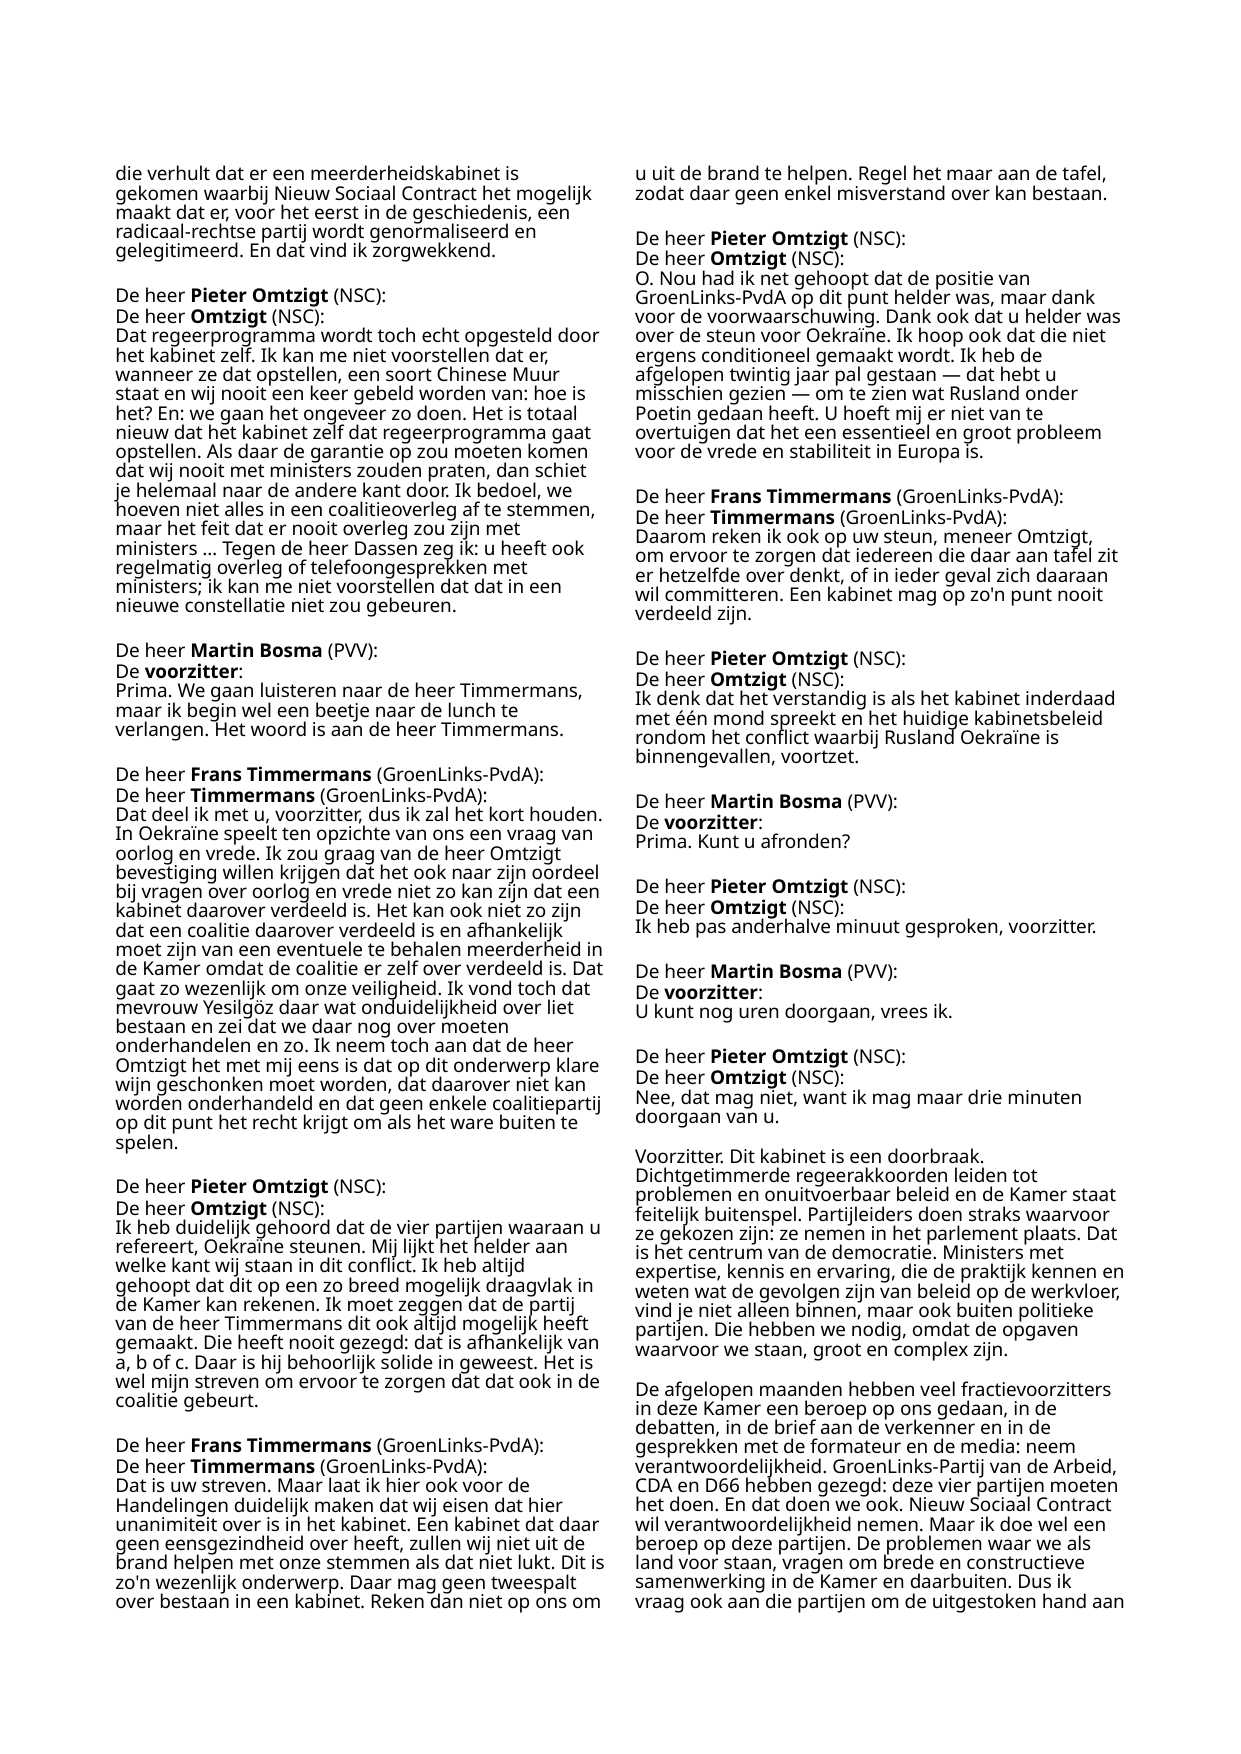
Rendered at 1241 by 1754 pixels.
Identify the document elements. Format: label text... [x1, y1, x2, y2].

text De voorzitter: [635, 984, 1125, 1003]
text Nee, dat mag niet, want ik mag maar drie minuten doorgaan van u. [635, 1089, 1125, 1127]
text De heer Omtzigt (NSC): [635, 899, 1125, 918]
text De heer Frans Timmermans (GroenLinks-PvdA): [115, 761, 605, 787]
text u uit de brand te helpen. Regel het maar aan de tafel, zodat daar geen enkel misverstand over kan bestaan. [635, 165, 1125, 204]
text De voorzitter: [635, 814, 1125, 833]
text De heer Martin Bosma (PVV): [635, 958, 1125, 984]
text die verhult dat er een meerderheidskabinet is gekomen waarbij Nieuw Sociaal Contract het mogelijk maakt dat er, voor het eerst in de geschiedenis, een radicaal-rechtse partij wordt genormaliseerd en gelegitimeerd. En dat vind ik zorgwekkend. [115, 165, 605, 262]
text O. Nou had ik net gehoopt dat de positie van GroenLinks-PvdA op dit punt helder was, maar dank voor de voorwaarschuwing. Dank ook dat u helder was over de steun voor Oekraïne. Ik hoop ook dat die niet ergens conditioneel gemaakt wordt. Ik heb de afgelopen twintig jaar pal gestaan — dat hebt u misschien gezien — om te zien wat Rusland onder Poetin gedaan heeft. U hoeft mij er niet van te overtuigen dat het een essentieel en groot probleem voor de vrede en stabiliteit in Europa is. [635, 270, 1125, 462]
text De heer Pieter Omtzigt (NSC): [635, 645, 1125, 671]
text De heer Frans Timmermans (GroenLinks-PvdA): [115, 1432, 605, 1458]
text De heer Omtzigt (NSC): [115, 308, 605, 327]
text U kunt nog uren doorgaan, vrees ik. [635, 1003, 1125, 1023]
text Daarom reken ik ook op uw steun, meneer Omtzigt, om ervoor te zorgen dat iedereen die daar aan tafel zit er hetzelfde over denkt, of in ieder geval zich daaraan wil committeren. Een kabinet mag op zo'n punt nooit verdeeld zijn. [635, 528, 1125, 624]
text Voorzitter. Dit kabinet is een doorbraak. Dichtgetimmerde regeerakkoorden leiden tot problemen en onuitvoerbaar beleid en de Kamer staat feitelijk buitenspel. Partijleiders doen straks waarvoor ze gekozen zijn: ze nemen in het parlement plaats. Dat is het centrum van de democratie. Ministers met expertise, kennis en ervaring, die de praktijk kennen en weten wat de gevolgen zijn van beleid op de werkvloer, vind je niet alleen binnen, maar ook buiten politieke partijen. Die hebben we nodig, omdat de opgaven waarvoor we staan, groot en complex zijn. [635, 1148, 1125, 1360]
text De heer Omtzigt (NSC): [635, 671, 1125, 690]
text De heer Omtzigt (NSC): [115, 1199, 605, 1219]
text De heer Martin Bosma (PVV): [115, 637, 605, 663]
text Dat regeerprogramma wordt toch echt opgesteld door het kabinet zelf. Ik kan me niet voorstellen dat er, wanneer ze dat opstellen, een soort Chinese Muur staat en wij nooit een keer gebeld worden van: hoe is het? En: we gaan het ongeveer zo doen. Het is totaal nieuw dat het kabinet zelf dat regeerprogramma gaat opstellen. Als daar de garantie op zou moeten komen dat wij nooit met ministers zouden praten, dan schiet je helemaal naar de andere kant door. Ik bedoel, we hoeven niet alles in een coalitieoverleg af te stemmen, maar het feit dat er nooit overleg zou zijn met ministers … Tegen de heer Dassen zeg ik: u heeft ook regelmatig overleg of telefoongesprekken met ministers; ik kan me niet voorstellen dat dat in een nieuwe constellatie niet zou gebeuren. [115, 327, 605, 617]
text De voorzitter: [115, 663, 605, 682]
text De heer Omtzigt (NSC): [635, 1069, 1125, 1089]
text Ik heb pas anderhalve minuut gesproken, voorzitter. [635, 918, 1125, 938]
text Dat deel ik met u, voorzitter, dus ik zal het kort houden. In Oekraïne speelt ten opzichte van ons een vraag van oorlog en vrede. Ik zou graag van de heer Omtzigt bevestiging willen krijgen dat het ook naar zijn oordeel bij vragen over oorlog en vrede niet zo kan zijn dat een kabinet daarover verdeeld is. Het kan ook niet zo zijn dat een coalitie daarover verdeeld is en afhankelijk moet zijn van een eventuele te behalen meerderheid in de Kamer omdat de coalitie er zelf over verdeeld is. Dat gaat zo wezenlijk om onze veiligheid. Ik vond toch dat mevrouw Yesilgöz daar wat onduidelijkheid over liet bestaan en zei dat we daar nog over moeten onderhandelen en zo. Ik neem toch aan dat de heer Omtzigt het met mij eens is dat op dit onderwerp klare wijn geschonken moet worden, dat daarover niet kan worden onderhandeld en dat geen enkele coalitiepartij op dit punt het recht krijgt om als het ware buiten te spelen. [115, 806, 605, 1153]
text De heer Omtzigt (NSC): [635, 250, 1125, 270]
text De heer Pieter Omtzigt (NSC): [635, 873, 1125, 899]
text De heer Pieter Omtzigt (NSC): [635, 225, 1125, 250]
text De heer Frans Timmermans (GroenLinks-PvdA): [635, 483, 1125, 509]
text De heer Pieter Omtzigt (NSC): [115, 282, 605, 308]
text De heer Martin Bosma (PVV): [635, 788, 1125, 814]
text Ik heb duidelijk gehoord dat de vier partijen waaraan u refereert, Oekraïne steunen. Mij lijkt het helder aan welke kant wij staan in dit conflict. Ik heb altijd gehoopt dat dit op een zo breed mogelijk draagvlak in de Kamer kan rekenen. Ik moet zeggen dat de partij van de heer Timmermans dit ook altijd mogelijk heeft gemaakt. Die heeft nooit gezegd: dat is afhankelijk van a, b of c. Daar is hij behoorlijk solide in geweest. Het is wel mijn streven om ervoor te zorgen dat dat ook in de coalitie gebeurt. [115, 1219, 605, 1411]
text Dat is uw streven. Maar laat ik hier ook voor de Handelingen duidelijk maken dat wij eisen dat hier unanimiteit over is in het kabinet. Een kabinet dat daar geen eensgezindheid over heeft, zullen wij niet uit de brand helpen met onze stemmen als dat niet lukt. Dit is zo'n wezenlijk onderwerp. Daar mag geen tweespalt over bestaan in een kabinet. Reken dan niet op ons om [115, 1477, 605, 1612]
text De heer Timmermans (GroenLinks-PvdA): [635, 509, 1125, 528]
text De heer Timmermans (GroenLinks-PvdA): [115, 1458, 605, 1477]
text Prima. We gaan luisteren naar de heer Timmermans, maar ik begin wel een beetje naar de lunch te verlangen. Het woord is aan de heer Timmermans. [115, 682, 605, 740]
text De heer Timmermans (GroenLinks-PvdA): [115, 787, 605, 806]
text De heer Pieter Omtzigt (NSC): [635, 1044, 1125, 1069]
text De heer Pieter Omtzigt (NSC): [115, 1174, 605, 1199]
text De afgelopen maanden hebben veel fractievoorzitters in deze Kamer een beroep op ons gedaan, in de debatten, in de brief aan de verkenner en in de gesprekken met de formateur en de media: neem verantwoordelijkheid. GroenLinks-Partij van de Arbeid, CDA en D66 hebben gezegd: deze vier partijen moeten het doen. En dat doen we ook. Nieuw Sociaal Contract wil verantwoordelijkheid nemen. Maar ik doe wel een beroep op deze partijen. De problemen waar we als land voor staan, vragen om brede en constructieve samenwerking in de Kamer en daarbuiten. Dus ik vraag ook aan die partijen om de uitgestoken hand aan [635, 1381, 1125, 1612]
text Ik denk dat het verstandig is als het kabinet inderdaad met één mond spreekt en het huidige kabinetsbeleid rondom het conflict waarbij Rusland Oekraïne is binnengevallen, voortzet. [635, 690, 1125, 767]
text Prima. Kunt u afronden? [635, 833, 1125, 853]
